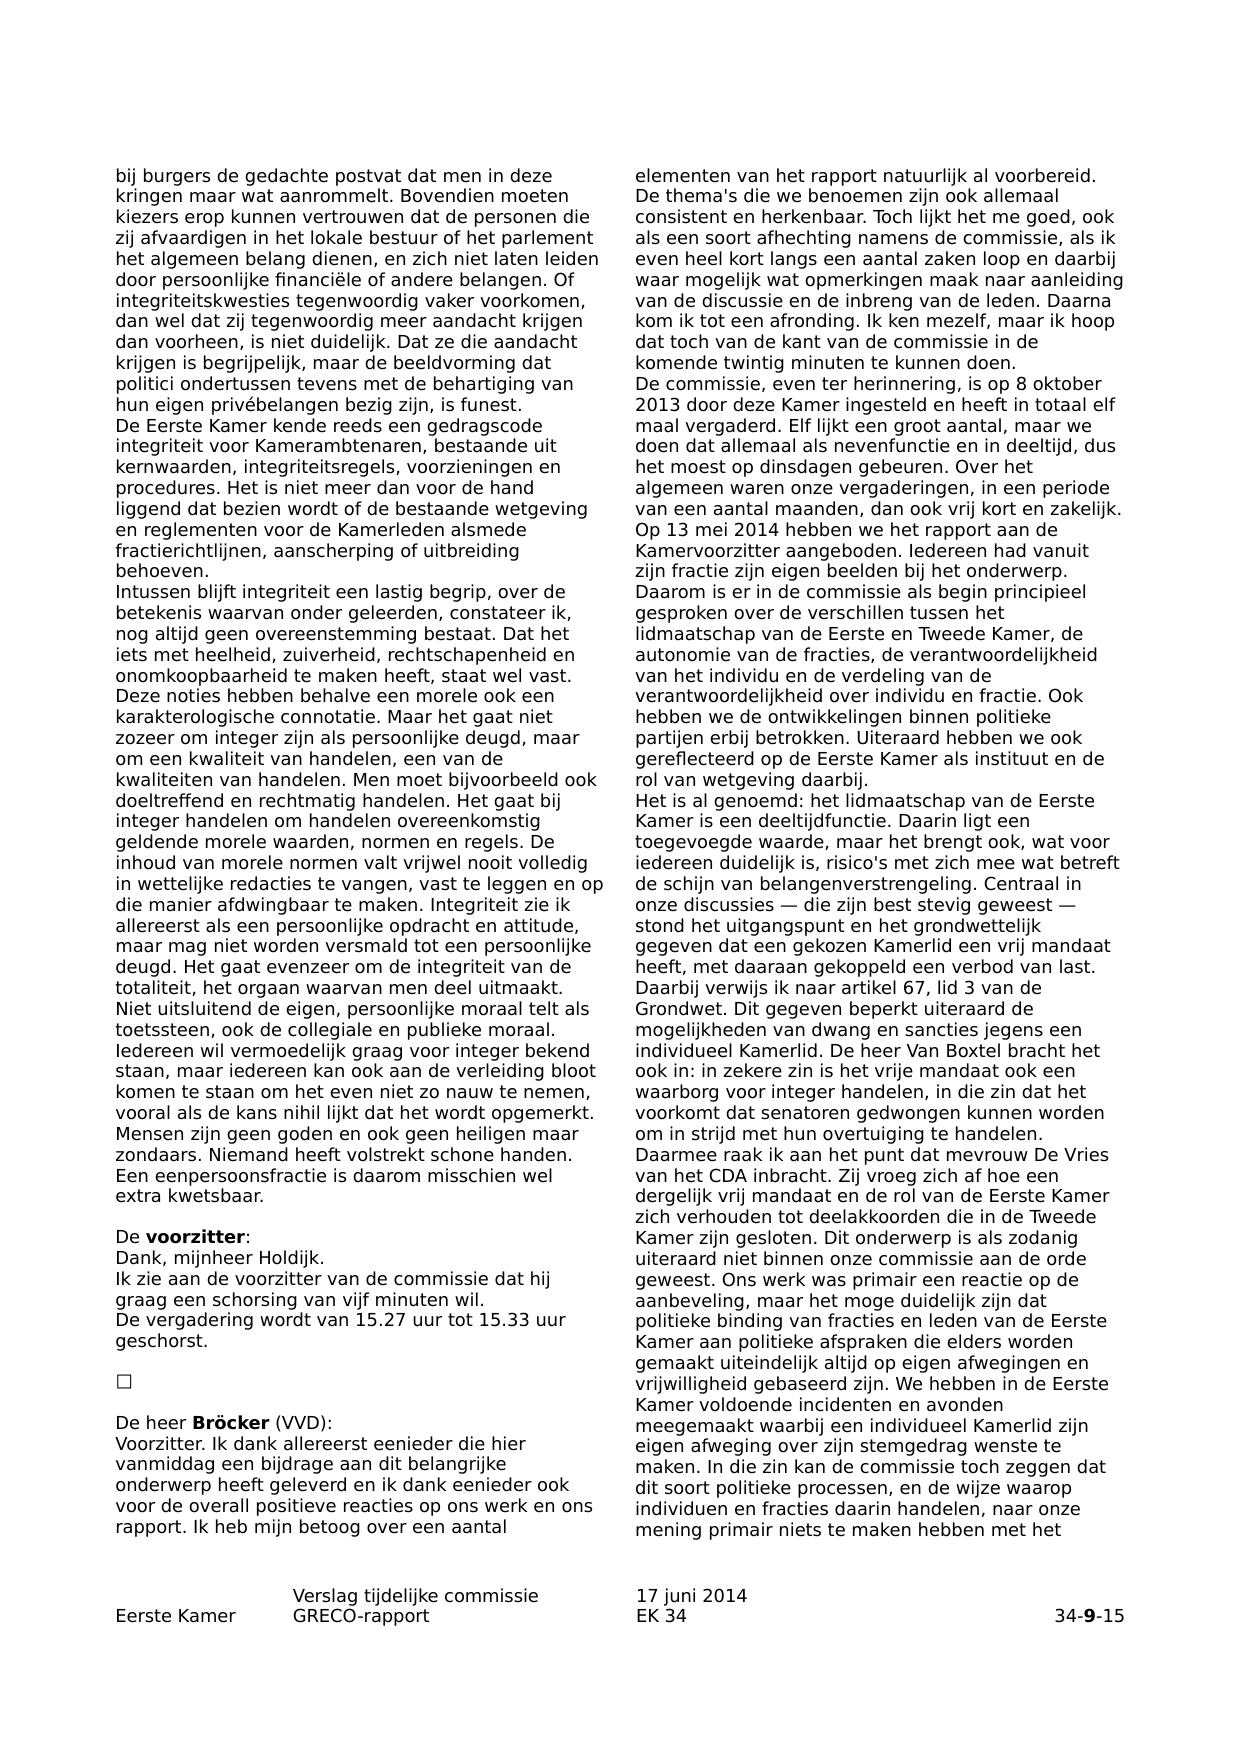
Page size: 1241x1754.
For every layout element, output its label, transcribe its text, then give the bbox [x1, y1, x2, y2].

text Intussen blijft integriteit een lastig begrip, over de betekenis waarvan onder geleerden, constateer ik, nog altijd geen overeenstemming bestaat. Dat het iets met heelheid, zuiverheid, rechtschapenheid en onomkoopbaarheid te maken heeft, staat wel vast. Deze noties hebben behalve een morele ook een karakterologische connotatie. Maar het gaat niet zozeer om integer zijn als persoonlijke deugd, maar om een kwaliteit van handelen, een van de kwaliteiten van handelen. Men moet bijvoorbeeld ook doeltreffend en rechtmatig handelen. Het gaat bij integer handelen om handelen overeenkomstig geldende morele waarden, normen en regels. De inhoud van morele normen valt vrijwel nooit volledig in wettelijke redacties te vangen, vast te leggen en op die manier afdwingbaar te maken. Integriteit zie ik allereerst als een persoonlijke opdracht en attitude, maar mag niet worden versmald tot een persoonlijke deugd. Het gaat evenzeer om de integriteit van de totaliteit, het orgaan waarvan men deel uitmaakt. Niet uitsluitend de eigen, persoonlijke moraal telt als toetssteen, ook de collegiale en publieke moraal. [115, 582, 605, 1040]
text bij burgers de gedachte postvat dat men in deze kringen maar wat aanrommelt. Bovendien moeten kiezers erop kunnen vertrouwen dat de personen die zij afvaardigen in het lokale bestuur of het parlement het algemeen belang dienen, en zich niet laten leiden door persoonlijke financiële of andere belangen. Of integriteitskwesties tegenwoordig vaker voorkomen, dan wel dat zij tegenwoordig meer aandacht krijgen dan voorheen, is niet duidelijk. Dat ze die aandacht krijgen is begrijpelijk, maar de beeldvorming dat politici ondertussen tevens met de behartiging van hun eigen privébelangen bezig zijn, is funest. [115, 165, 605, 415]
text elementen van het rapport natuurlijk al voorbereid. De thema's die we benoemen zijn ook allemaal consistent en herkenbaar. Toch lijkt het me goed, ook als een soort afhechting namens de commissie, als ik even heel kort langs een aantal zaken loop en daarbij waar mogelijk wat opmerkingen maak naar aanleiding van de discussie en de inbreng van de leden. Daarna kom ik tot een afronding. Ik ken mezelf, maar ik hoop dat toch van de kant van de commissie in de komende twintig minuten te kunnen doen. [635, 165, 1125, 374]
text Iedereen wil vermoedelijk graag voor integer bekend staan, maar iedereen kan ook aan de verleiding bloot komen te staan om het even niet zo nauw te nemen, vooral als de kans nihil lijkt dat het wordt opgemerkt. Mensen zijn geen goden en ook geen heiligen maar zondaars. Niemand heeft volstrekt schone handen. Een eenpersoonsfractie is daarom misschien wel extra kwetsbaar. [115, 1040, 605, 1207]
text Ik zie aan de voorzitter van de commissie dat hij graag een schorsing van vijf minuten wil. [115, 1268, 605, 1310]
text De voorzitter: [115, 1227, 605, 1248]
text De commissie, even ter herinnering, is op 8 oktober 2013 door deze Kamer ingesteld en heeft in totaal elf maal vergaderd. Elf lijkt een groot aantal, maar we doen dat allemaal als nevenfunctie en in deeltijd, dus het moest op dinsdagen gebeuren. Over het algemeen waren onze vergaderingen, in een periode van een aantal maanden, dan ook vrij kort en zakelijk. Op 13 mei 2014 hebben we het rapport aan de Kamervoorzitter aangeboden. Iedereen had vanuit zijn fractie zijn eigen beelden bij het onderwerp. Daarom is er in de commissie als begin principieel gesproken over de verschillen tussen het lidmaatschap van de Eerste en Tweede Kamer, de autonomie van de fracties, de verantwoordelijkheid van het individu en de verdeling van de verantwoordelijkheid over individu en fractie. Ook hebben we de ontwikkelingen binnen politieke partijen erbij betrokken. Uiteraard hebben we ook gereflecteerd op de Eerste Kamer als instituut en de rol van wetgeving daarbij. [635, 374, 1125, 790]
text De Eerste Kamer kende reeds een gedragscode integriteit voor Kamerambtenaren, bestaande uit kernwaarden, integriteitsregels, voorzieningen en procedures. Het is niet meer dan voor de hand liggend dat bezien wordt of de bestaande wetgeving en reglementen voor de Kamerleden alsmede fractierichtlijnen, aanscherping of uitbreiding behoeven. [115, 415, 605, 582]
text De vergadering wordt van 15.27 uur tot 15.33 uur geschorst. [115, 1310, 605, 1352]
text Het is al genoemd: het lidmaatschap van de Eerste Kamer is een deeltijdfunctie. Daarin ligt een toegevoegde waarde, maar het brengt ook, wat voor iedereen duidelijk is, risico's met zich mee wat betreft de schijn van belangenverstrengeling. Centraal in onze discussies — die zijn best stevig geweest — stond het uitgangspunt en het grondwettelijk gegeven dat een gekozen Kamerlid een vrij mandaat heeft, met daaraan gekoppeld een verbod van last. Daarbij verwijs ik naar artikel 67, lid 3 van de Grondwet. Dit gegeven beperkt uiteraard de mogelijkheden van dwang en sancties jegens een individueel Kamerlid. De heer Van Boxtel bracht het ook in: in zekere zin is het vrije mandaat ook een waarborg voor integer handelen, in die zin dat het voorkomt dat senatoren gedwongen kunnen worden om in strijd met hun overtuiging te handelen. [635, 790, 1125, 1144]
text Daarmee raak ik aan het punt dat mevrouw De Vries van het CDA inbracht. Zij vroeg zich af hoe een dergelijk vrij mandaat en de rol van de Eerste Kamer zich verhouden tot deelakkoorden die in de Tweede Kamer zijn gesloten. Dit onderwerp is als zodanig uiteraard niet binnen onze commissie aan de orde geweest. Ons werk was primair een reactie op de aanbeveling, maar het moge duidelijk zijn dat politieke binding van fracties en leden van de Eerste Kamer aan politieke afspraken die elders worden gemaakt uiteindelijk altijd op eigen afwegingen en vrijwilligheid gebaseerd zijn. We hebben in de Eerste Kamer voldoende incidenten en avonden meegemaakt waarbij een individueel Kamerlid zijn eigen afweging over zijn stemgedrag wenste te maken. In die zin kan de commissie toch zeggen dat dit soort politieke processen, en de wijze waarop individuen en fracties daarin handelen, naar onze mening primair niets te maken hebben met het [635, 1144, 1125, 1540]
text ⬜ [115, 1372, 605, 1393]
text De heer Bröcker (VVD): [115, 1413, 605, 1433]
text Dank, mijnheer Holdijk. [115, 1248, 605, 1268]
text Voorzitter. Ik dank allereerst eenieder die hier vanmiddag een bijdrage aan dit belangrijke onderwerp heeft geleverd en ik dank eenieder ook voor de overall positieve reacties op ons werk en ons rapport. Ik heb mijn betoog over een aantal [115, 1433, 605, 1537]
